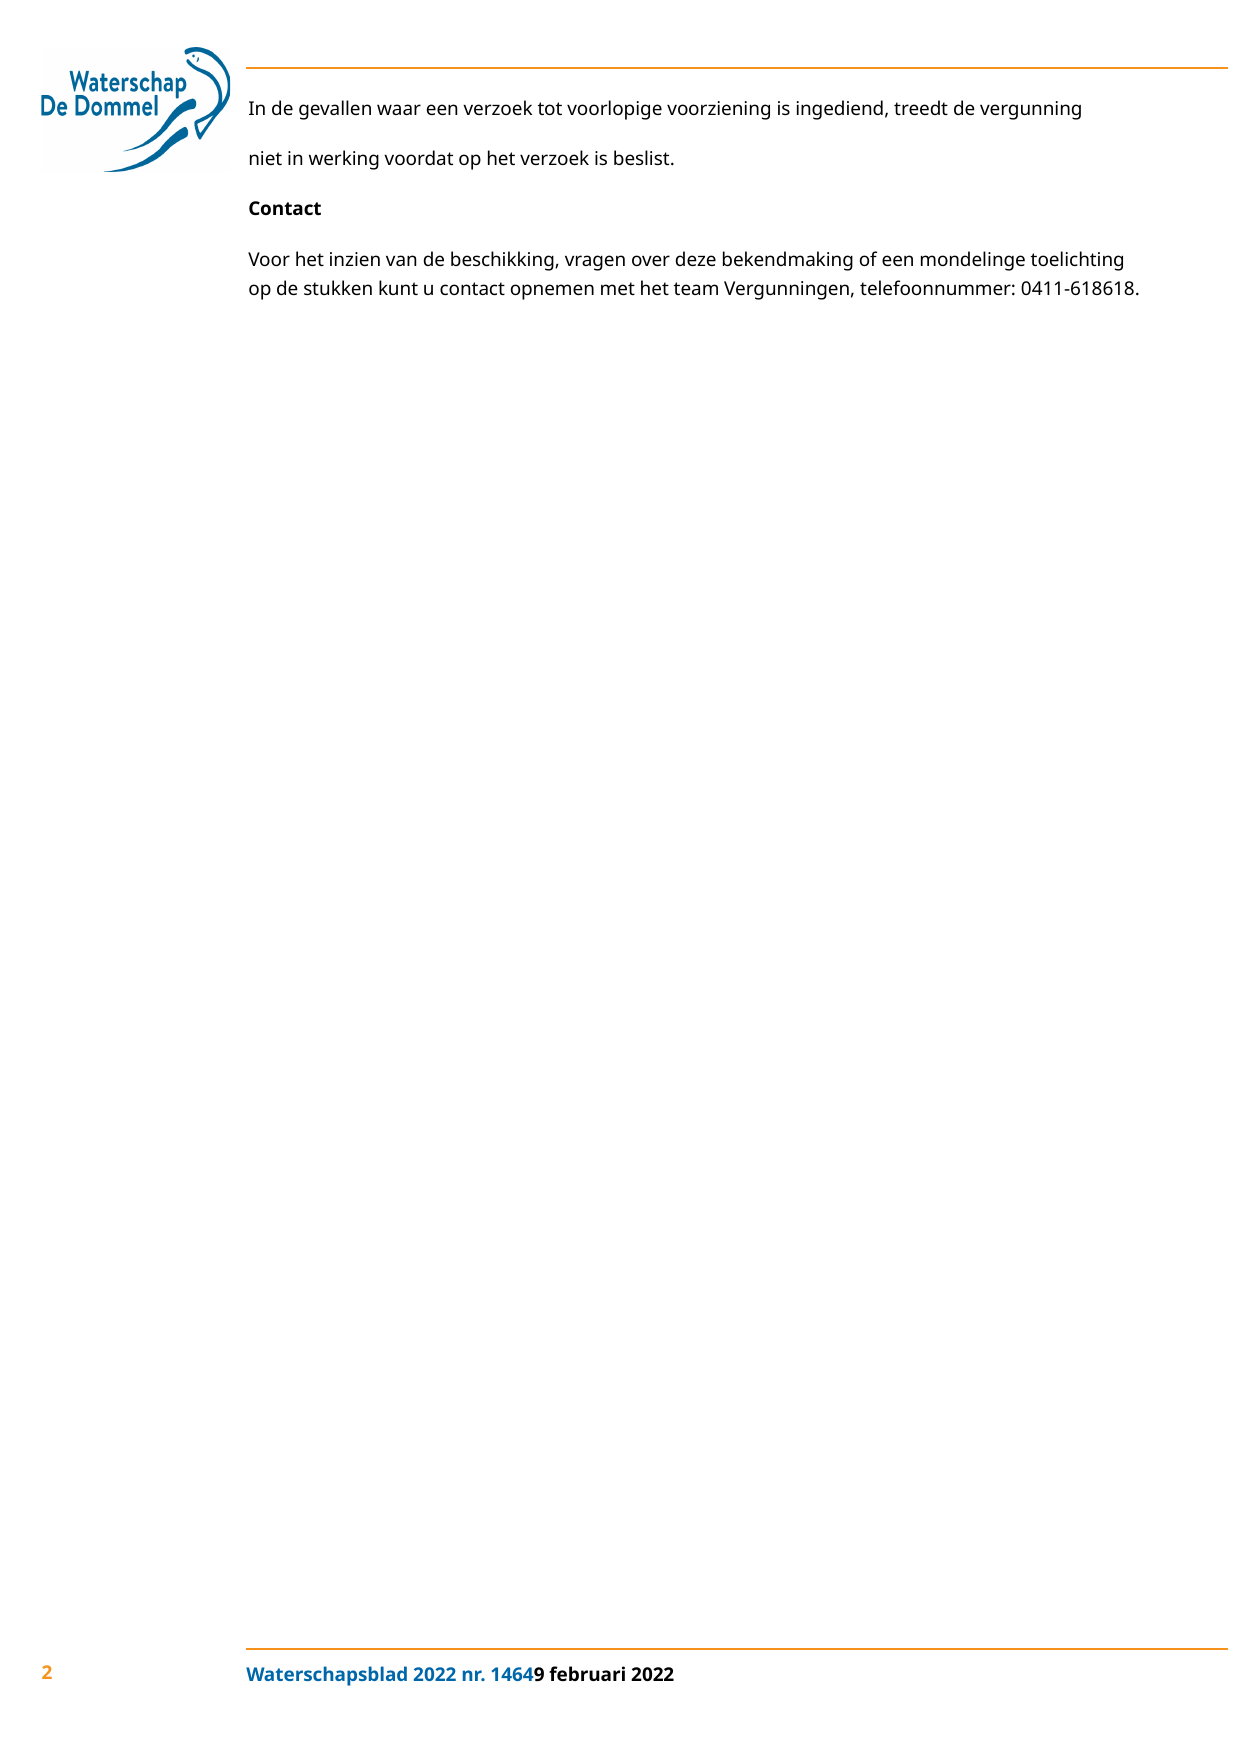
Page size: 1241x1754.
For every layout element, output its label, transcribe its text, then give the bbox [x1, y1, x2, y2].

picture [198, 118, 210, 131]
picture [41, 47, 231, 172]
text Voor het inzien van de beschikking, vragen over deze bekendmaking of een mondelinge toelichting op de stukken kunt u contact opnemen met het team Vergunningen, telefoonnummer: 0411-618618. [248, 246, 1152, 301]
text In de gevallen waar een verzoek tot voorlopige voorziening is ingediend, treedt de vergunning [248, 95, 1152, 121]
picture [45, 99, 51, 111]
text niet in werking voordat op het verzoek is beslist. [248, 145, 1152, 171]
text Contact [248, 196, 1152, 221]
picture [204, 47, 231, 76]
